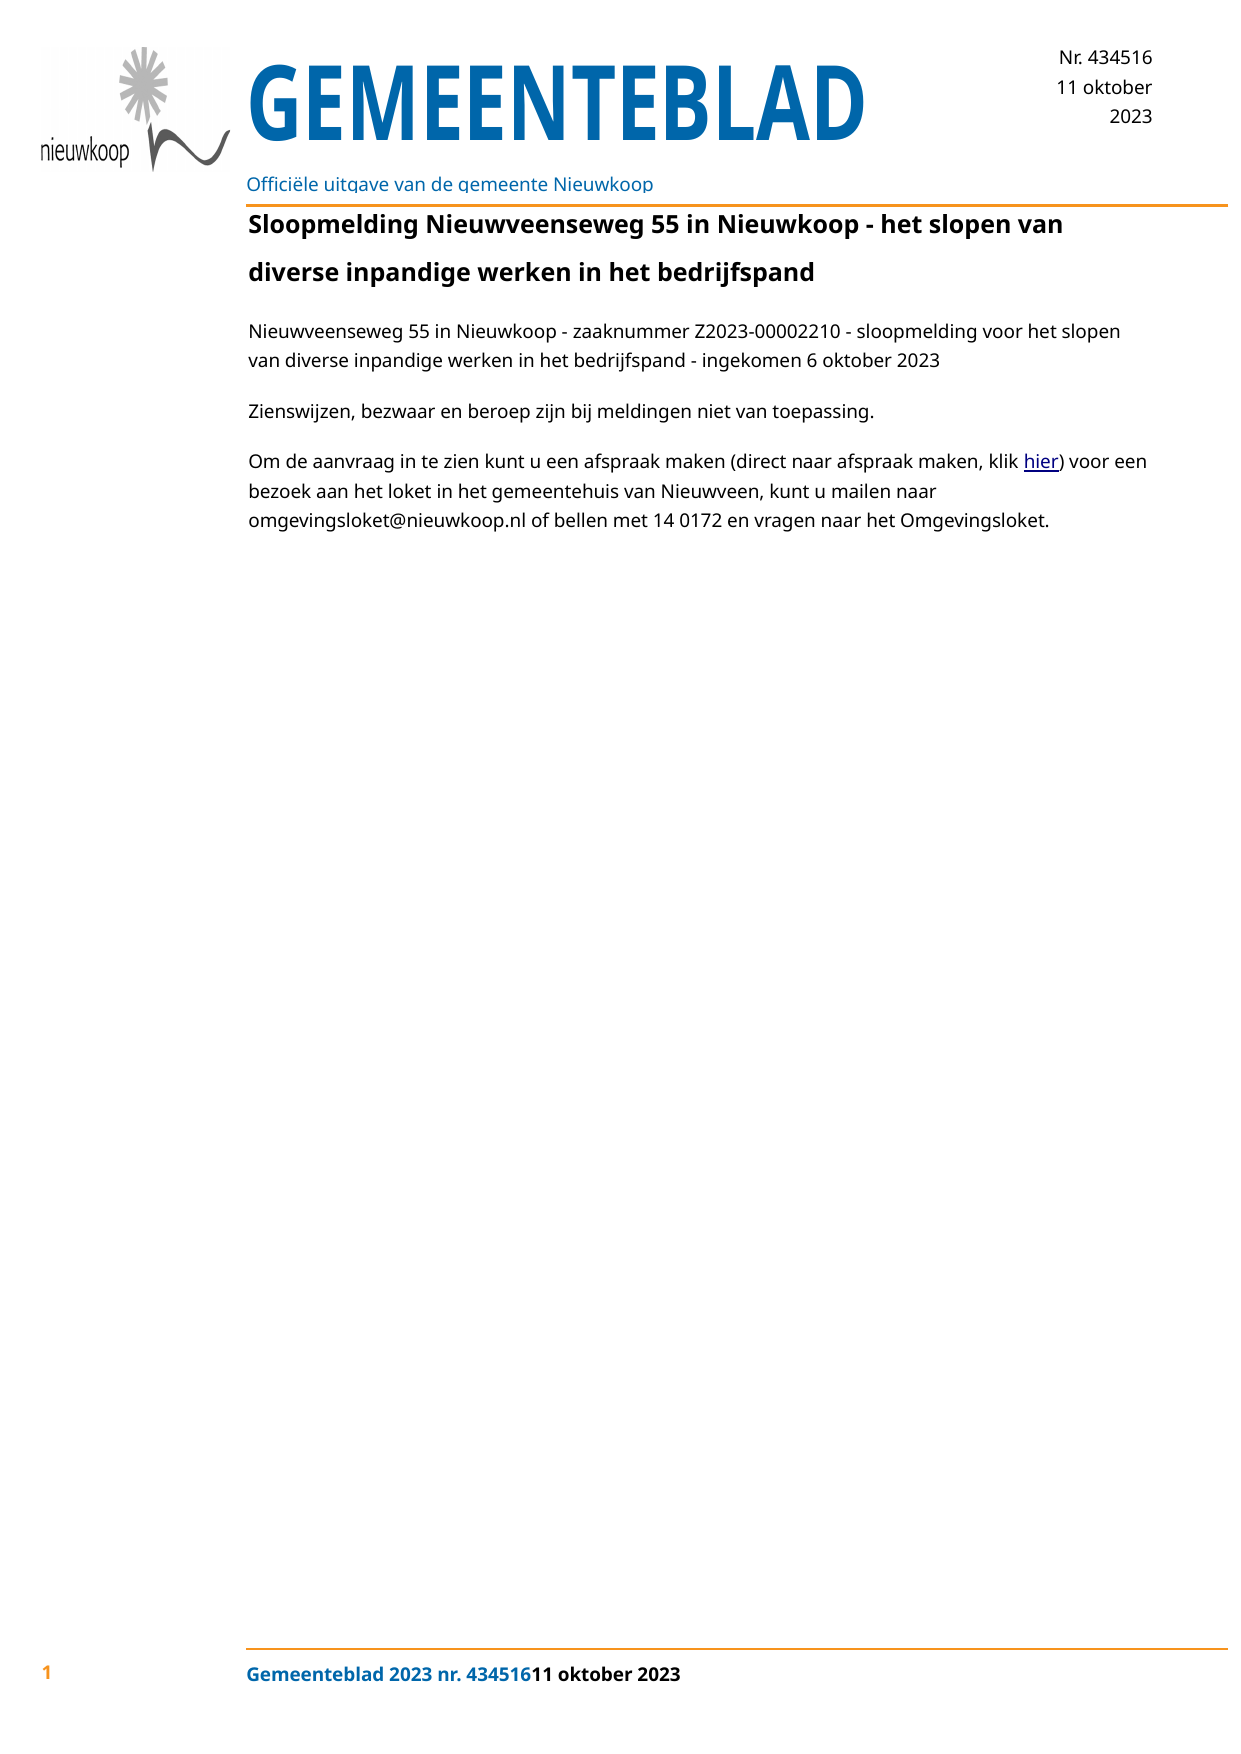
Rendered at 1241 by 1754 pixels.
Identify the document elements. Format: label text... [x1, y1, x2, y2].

picture [41, 47, 231, 172]
text Nieuwveenseweg 55 in Nieuwkoop - zaaknummer Z2023-00002210 - sloopmelding voor het slopen van diverse inpandige werken in het bedrijfspand - ingekomen 6 oktober 2023 [248, 318, 1152, 373]
text Sloopmelding Nieuwveenseweg 55 in Nieuwkoop - het slopen van diverse inpandige werken in het bedrijfspand [248, 207, 1152, 288]
text Zienswijzen, bezwaar en beroep zijn bij meldingen niet van toepassing. [248, 398, 1152, 424]
text Om de aanvraag in te zien kunt u een afspraak maken (direct naar afspraak maken, klik hier) voor een bezoek aan het loket in het gemeentehuis van Nieuwveen, kunt u mailen naar omgevingsloket@nieuwkoop.nl of bellen met 14 0172 en vragen naar het Omgevingsloket. [248, 448, 1152, 533]
